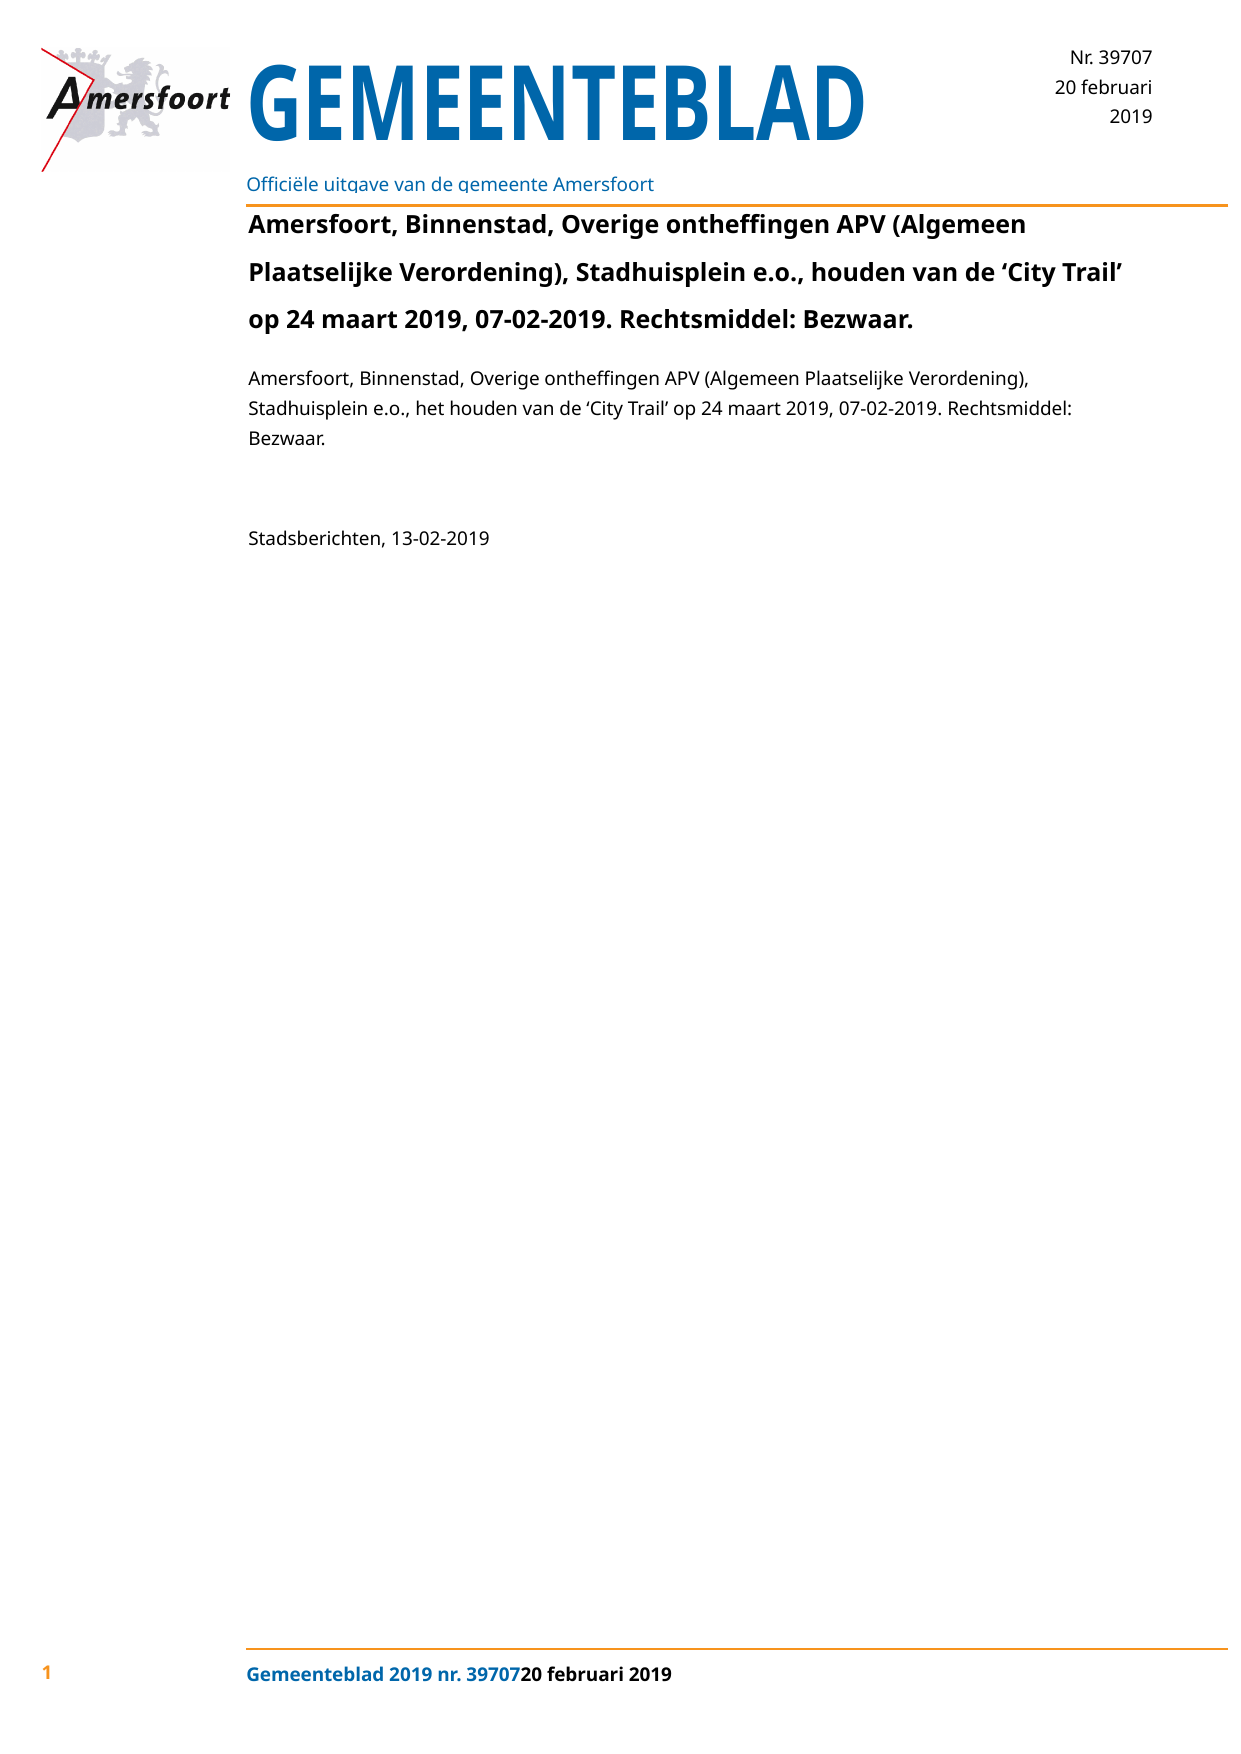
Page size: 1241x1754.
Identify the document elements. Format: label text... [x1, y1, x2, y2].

text Stadsberichten, 13-02-2019 [248, 526, 1152, 551]
text Amersfoort, Binnenstad, Overige ontheffingen APV (Algemeen Plaatselijke Verordening), Stadhuisplein e.o., houden van de ‘City Trail’ op 24 maart 2019, 07-02-2019. Rechtsmiddel: Bezwaar. [248, 207, 1152, 336]
text Amersfoort, Binnenstad, Overige ontheffingen APV (Algemeen Plaatselijke Verordening), Stadhuisplein e.o., het houden van de ‘City Trail’ op 24 maart 2019, 07-02-2019. Rechtsmiddel: Bezwaar. [248, 366, 1152, 450]
picture [41, 47, 231, 172]
